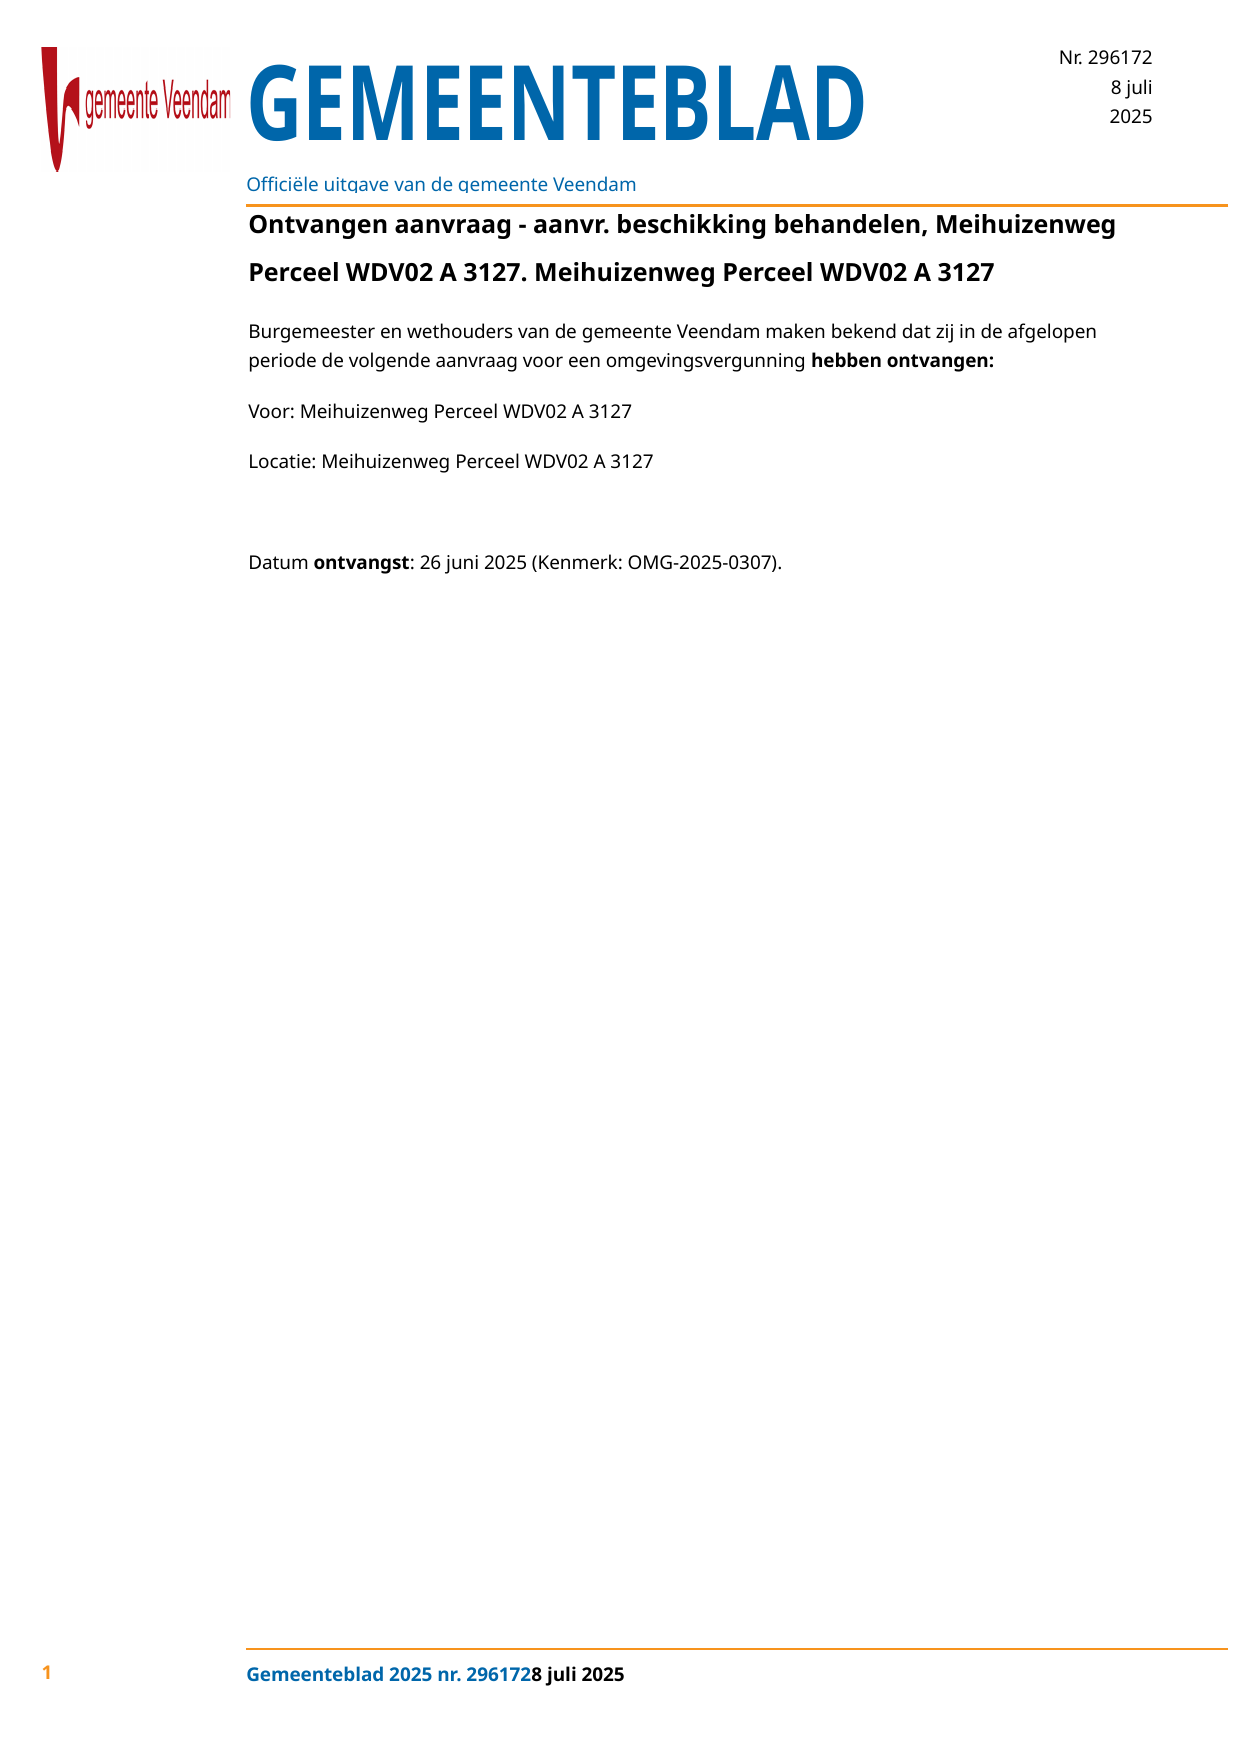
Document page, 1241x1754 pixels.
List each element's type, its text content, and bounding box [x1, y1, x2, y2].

text Ontvangen aanvraag - aanvr. beschikking behandelen, Meihuizenweg Perceel WDV02 A 3127. Meihuizenweg Perceel WDV02 A 3127 [248, 207, 1152, 288]
text Locatie: Meihuizenweg Perceel WDV02 A 3127 [248, 448, 1152, 474]
picture [41, 47, 231, 172]
text Voor: Meihuizenweg Perceel WDV02 A 3127 [248, 398, 1152, 424]
text Datum ontvangst: 26 juni 2025 (Kenmerk: OMG-2025-0307). [248, 549, 1152, 575]
text Burgemeester en wethouders van de gemeente Veendam maken bekend dat zij in de afgelopen periode de volgende aanvraag voor een omgevingsvergunning hebben ontvangen: [248, 318, 1152, 373]
